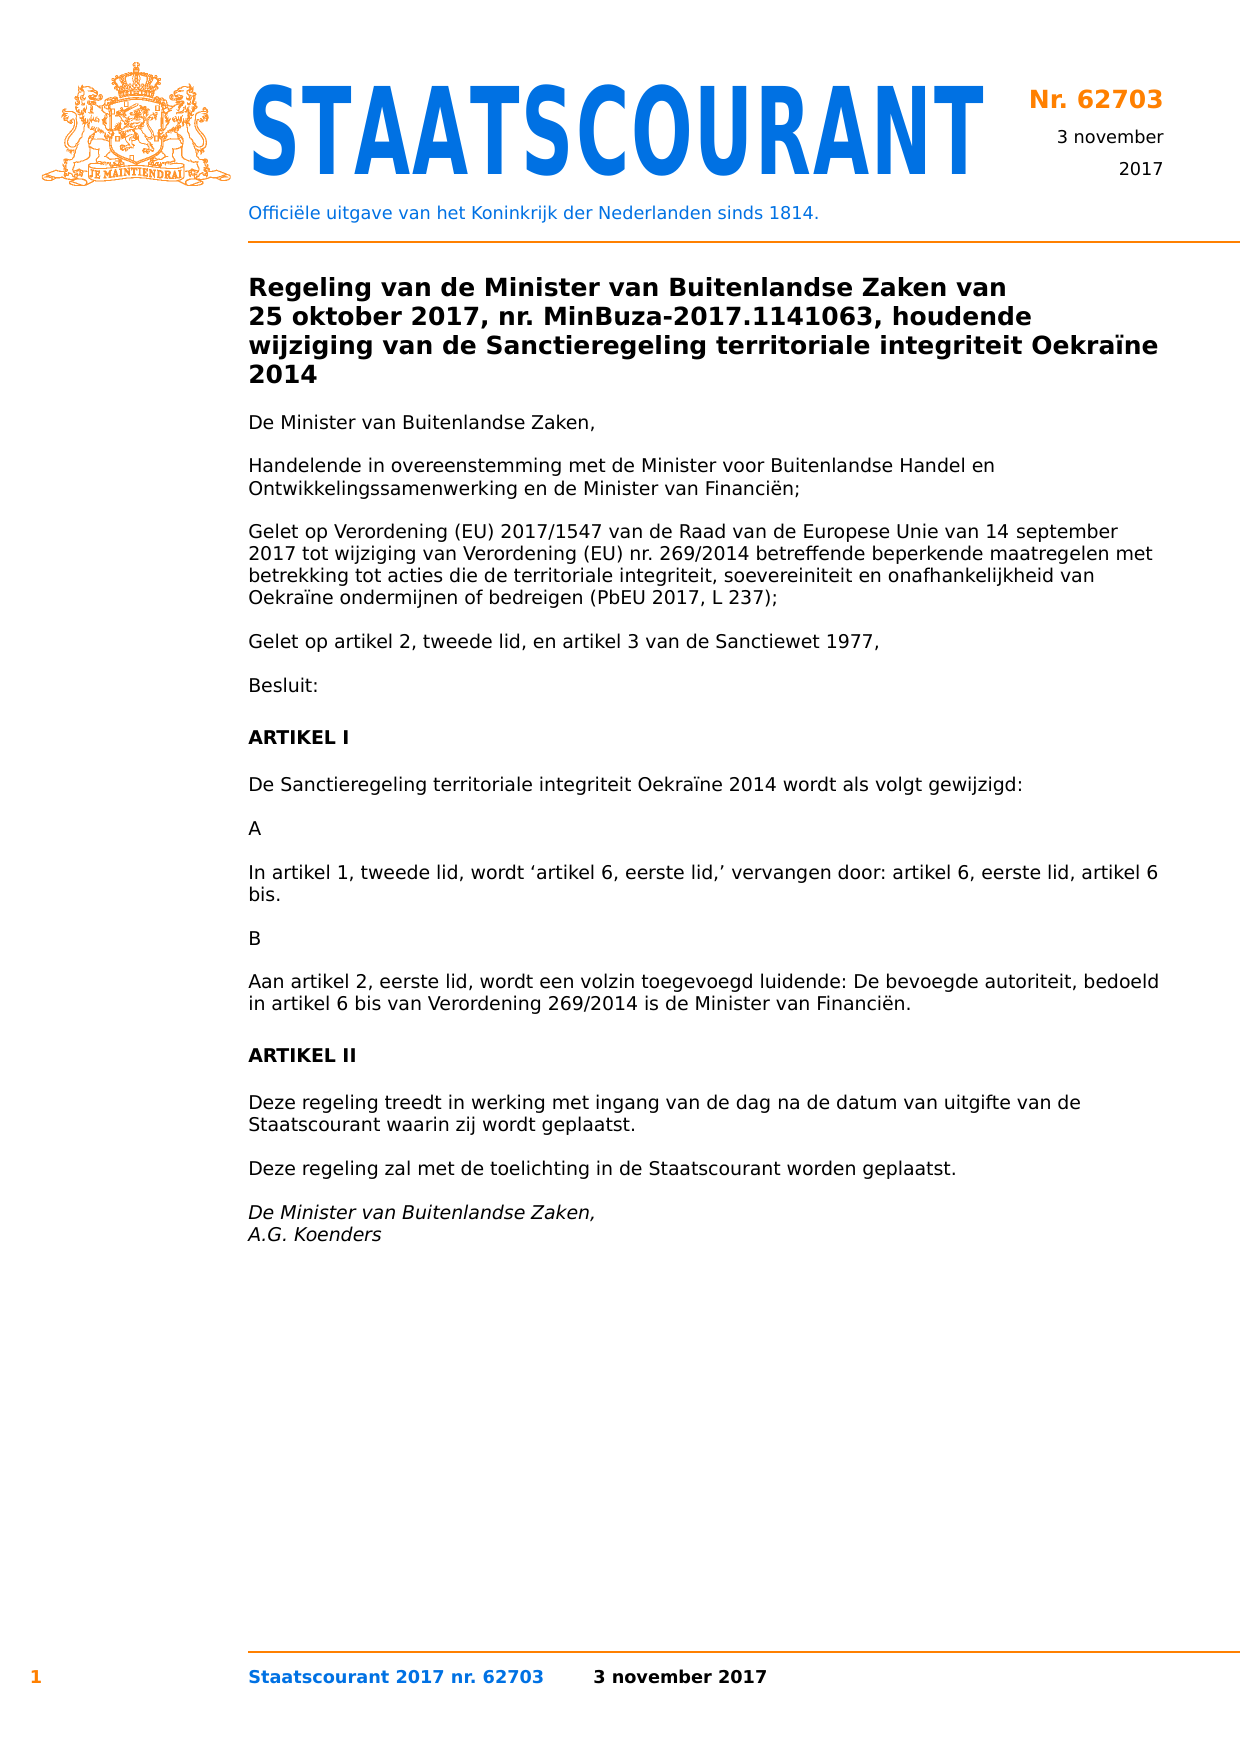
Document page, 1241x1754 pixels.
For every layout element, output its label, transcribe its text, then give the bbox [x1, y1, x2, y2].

text De Minister van Buitenlandse Zaken, [248, 412, 1163, 433]
text B [248, 927, 1163, 949]
table_header [25, 62, 248, 241]
text Deze regeling zal met de toelichting in de Staatscourant worden geplaatst. [248, 1158, 1163, 1180]
table_header Nr. 62703 [998, 62, 1240, 121]
text A [248, 818, 1163, 840]
subtitle ARTIKEL II [248, 1045, 1163, 1067]
subtitle Regeling van de Minister van Buitenlandse Zaken van 25 oktober 2017, nr. MinBuza-2017.1141063, houdende wijziging van de Sanctieregeling territoriale integriteit Oekraïne 2014 [248, 273, 1163, 390]
text De Minister van Buitenlandse Zaken, A.G. Koenders [248, 1202, 1163, 1246]
text In artikel 1, tweede lid, wordt ‘artikel 6, eerste lid,’ vervangen door: artikel 6, eerste lid, artikel 6 bis. [248, 862, 1163, 906]
picture [41, 62, 231, 186]
table_header STAATSCOURANT [248, 62, 998, 203]
text Gelet op artikel 2, tweede lid, en artikel 3 van de Sanctiewet 1977, [248, 631, 1163, 653]
text Handelende in overeenstemming met de Minister voor Buitenlandse Handel en Ontwikkelingssamenwerking en de Minister van Financiën; [248, 455, 1163, 499]
text Besluit: [248, 675, 1163, 697]
text De Sanctieregeling territoriale integriteit Oekraïne 2014 wordt als volgt gewijzigd: [248, 774, 1163, 796]
text Deze regeling treedt in werking met ingang van de dag na de datum van uitgifte van de Staatscourant waarin zij wordt geplaatst. [248, 1092, 1163, 1136]
table_cell 3 november [998, 121, 1240, 153]
table_cell Officiële uitgave van het Koninkrijk der Nederlanden sinds 1814. [248, 203, 1240, 241]
text Gelet op Verordening (EU) 2017/1547 van de Raad van de Europese Unie van 14 september 2017 tot wijziging van Verordening (EU) nr. 269/2014 betreffende beperkende maatregelen met betrekking tot acties die de territoriale integriteit, soevereiniteit en onafhankelijkheid van Oekraïne ondermijnen of bedreigen (PbEU 2017, L 237); [248, 521, 1163, 609]
text Aan artikel 2, eerste lid, wordt een volzin toegevoegd luidende: De bevoegde autoriteit, bedoeld in artikel 6 bis van Verordening 269/2014 is de Minister van Financiën. [248, 971, 1163, 1015]
table_cell 2017 [998, 153, 1240, 203]
subtitle ARTIKEL I [248, 727, 1163, 749]
